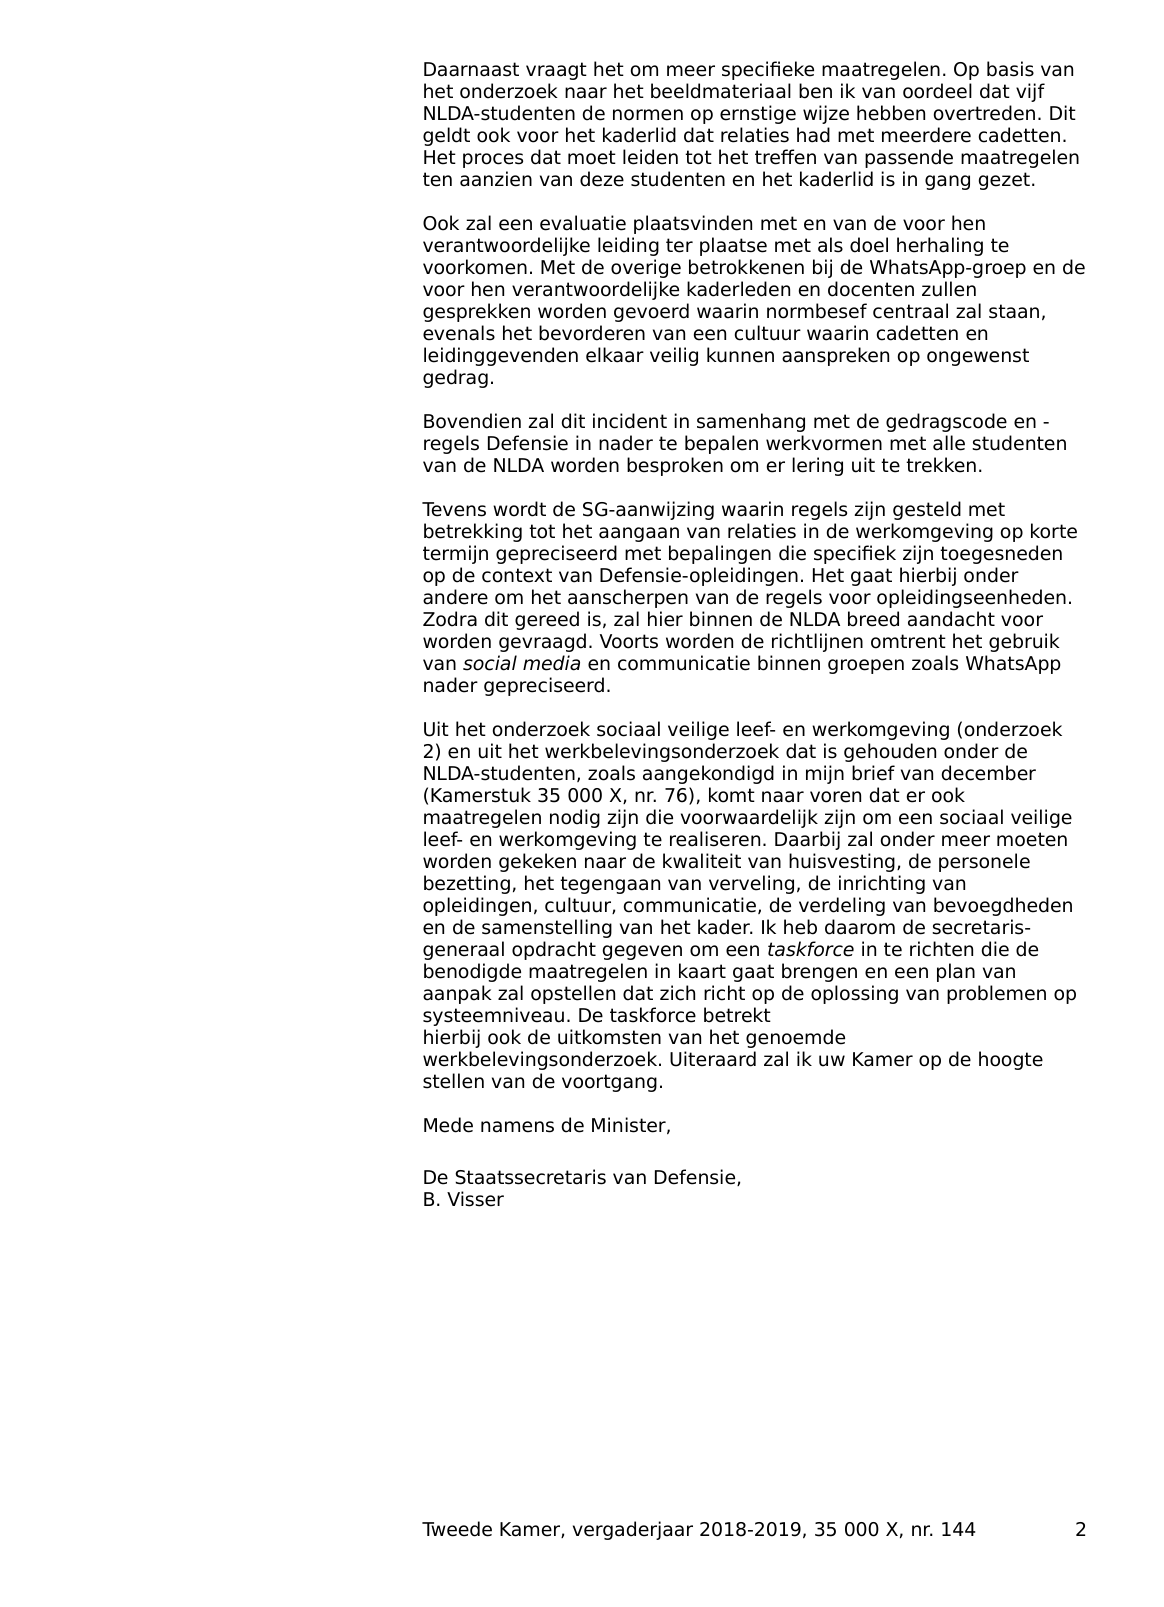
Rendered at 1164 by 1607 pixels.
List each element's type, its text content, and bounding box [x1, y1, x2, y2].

text De Staatssecretaris van Defensie, B. Visser [422, 1167, 1087, 1211]
text Tevens wordt de SG-aanwijzing waarin regels zijn gesteld met betrekking tot het aangaan van relaties in de werkomgeving op korte termijn gepreciseerd met bepalingen die specifiek zijn toegesneden op de context van Defensie-opleidingen. Het gaat hierbij onder andere om het aanscherpen van de regels voor opleidingseenheden. Zodra dit gereed is, zal hier binnen de NLDA breed aandacht voor worden gevraagd. Voorts worden de richtlijnen omtrent het gebruik van social media en communicatie binnen groepen zoals WhatsApp nader gepreciseerd. [422, 499, 1087, 697]
text Uit het onderzoek sociaal veilige leef- en werkomgeving (onderzoek 2) en uit het werkbelevingsonderzoek dat is gehouden onder de NLDA-studenten, zoals aangekondigd in mijn brief van december (Kamerstuk 35 000 X, nr. 76), komt naar voren dat er ook maatregelen nodig zijn die voorwaardelijk zijn om een sociaal veilige leef- en werkomgeving te realiseren. Daarbij zal onder meer moeten worden gekeken naar de kwaliteit van huisvesting, de personele bezetting, het tegengaan van verveling, de inrichting van opleidingen, cultuur, communicatie, de verdeling van bevoegdheden en de samenstelling van het kader. Ik heb daarom de secretaris-generaal opdracht gegeven om een taskforce in te richten die de benodigde maatregelen in kaart gaat brengen en een plan van aanpak zal opstellen dat zich richt op de oplossing van problemen op systeemniveau. De taskforce betrekt [422, 719, 1087, 1027]
text Daarnaast vraagt het om meer specifieke maatregelen. Op basis van het onderzoek naar het beeldmateriaal ben ik van oordeel dat vijf NLDA-studenten de normen op ernstige wijze hebben overtreden. Dit geldt ook voor het kaderlid dat relaties had met meerdere cadetten. Het proces dat moet leiden tot het treffen van passende maatregelen ten aanzien van deze studenten en het kaderlid is in gang gezet. [422, 59, 1087, 191]
text Bovendien zal dit incident in samenhang met de gedragscode en -regels Defensie in nader te bepalen werkvormen met alle studenten van de NLDA worden besproken om er lering uit te trekken. [422, 411, 1087, 477]
text Ook zal een evaluatie plaatsvinden met en van de voor hen verantwoordelijke leiding ter plaatse met als doel herhaling te voorkomen. Met de overige betrokkenen bij de WhatsApp-groep en de voor hen verantwoordelijke kaderleden en docenten zullen gesprekken worden gevoerd waarin normbesef centraal zal staan, evenals het bevorderen van een cultuur waarin cadetten en leidinggevenden elkaar veilig kunnen aanspreken op ongewenst gedrag. [422, 213, 1087, 389]
text Mede namens de Minister, [422, 1115, 1087, 1137]
text hierbij ook de uitkomsten van het genoemde werkbelevingsonderzoek. Uiteraard zal ik uw Kamer op de hoogte stellen van de voortgang. [422, 1027, 1087, 1093]
